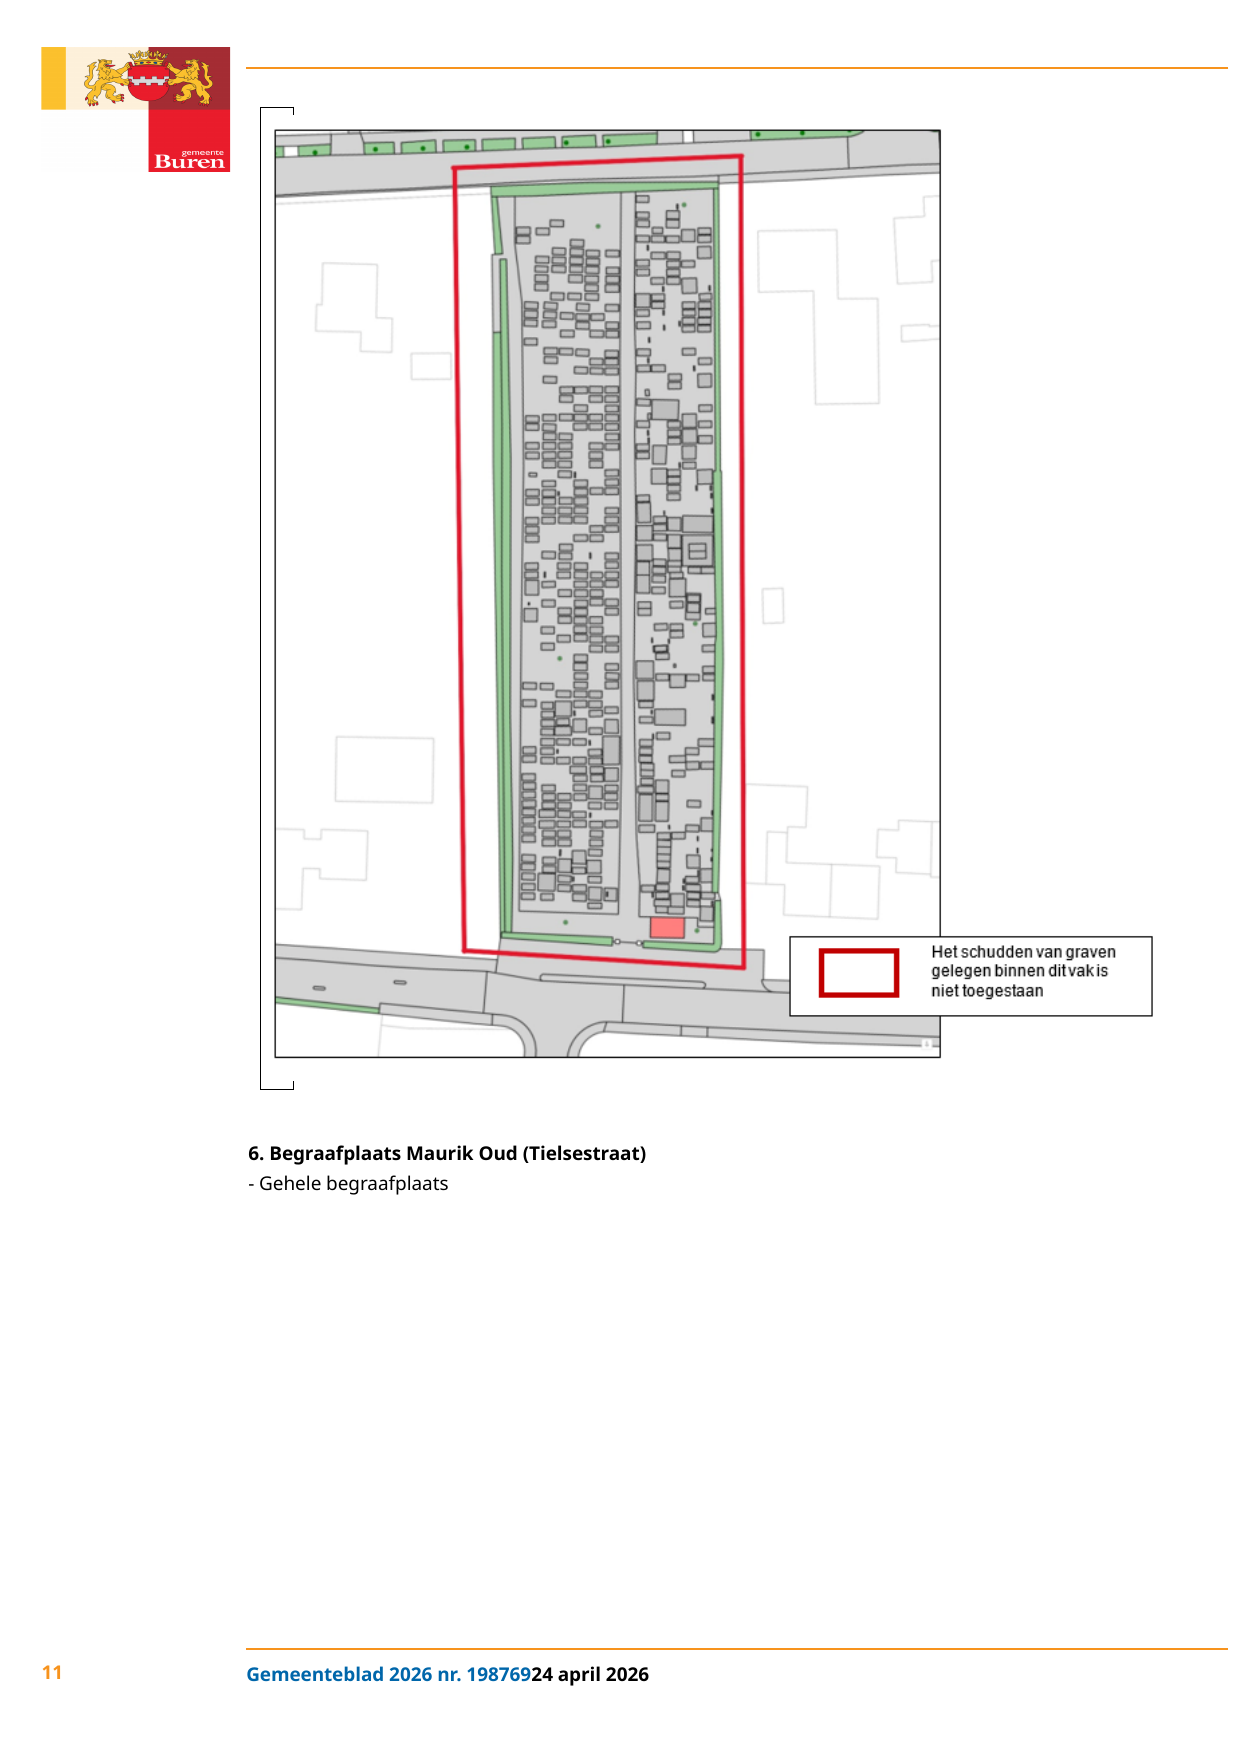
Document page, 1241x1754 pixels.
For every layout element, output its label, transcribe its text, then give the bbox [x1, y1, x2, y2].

text - Gehele begraafplaats [248, 1170, 1152, 1196]
picture [41, 47, 231, 172]
picture [268, 115, 1173, 1081]
text 6. Begraafplaats Maurik Oud (Tielsestraat) [248, 1140, 1152, 1166]
